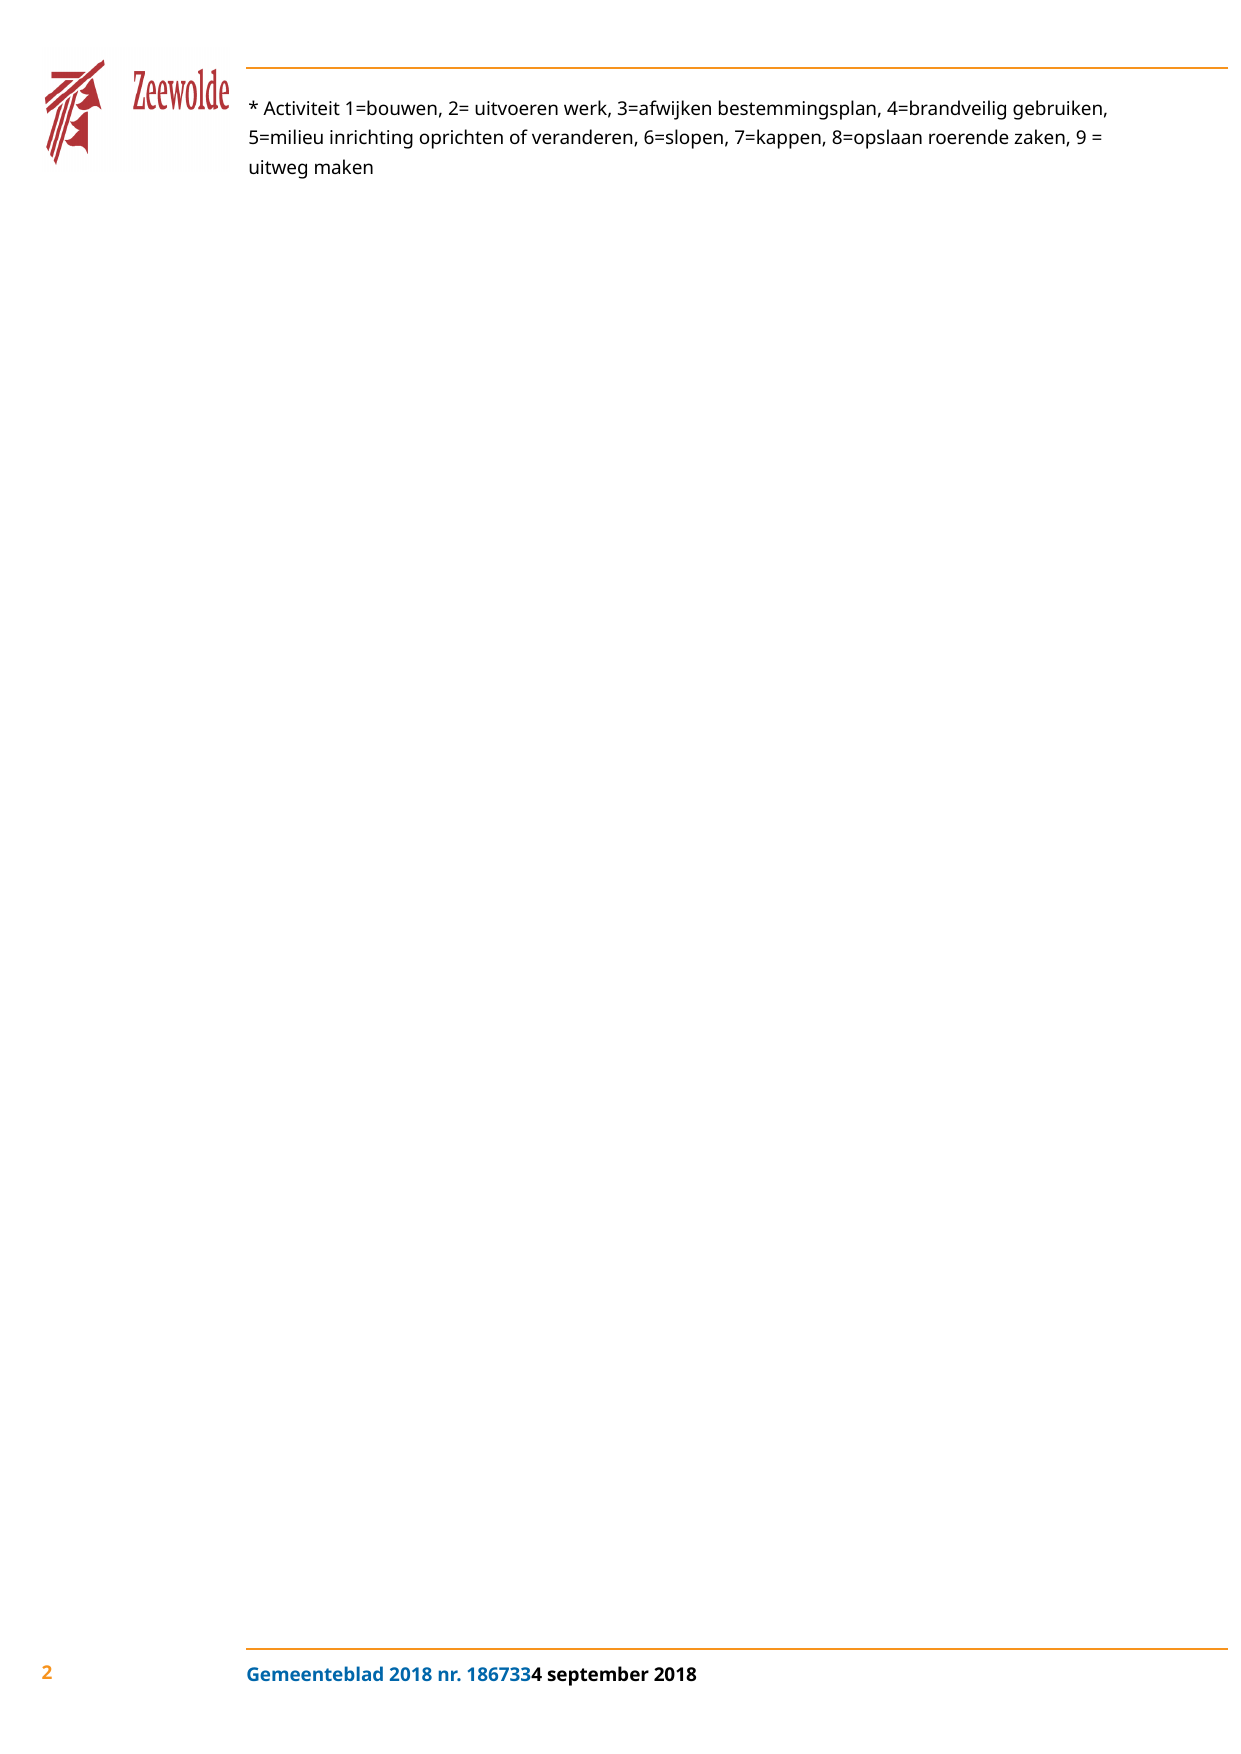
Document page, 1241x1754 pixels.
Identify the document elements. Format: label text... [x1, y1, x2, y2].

picture [41, 47, 231, 172]
text * Activiteit 1=bouwen, 2= uitvoeren werk, 3=afwijken bestemmingsplan, 4=brandveilig gebruiken, 5=milieu inrichting oprichten of veranderen, 6=slopen, 7=kappen, 8=opslaan roerende zaken, 9 = uitweg maken [248, 95, 1152, 180]
